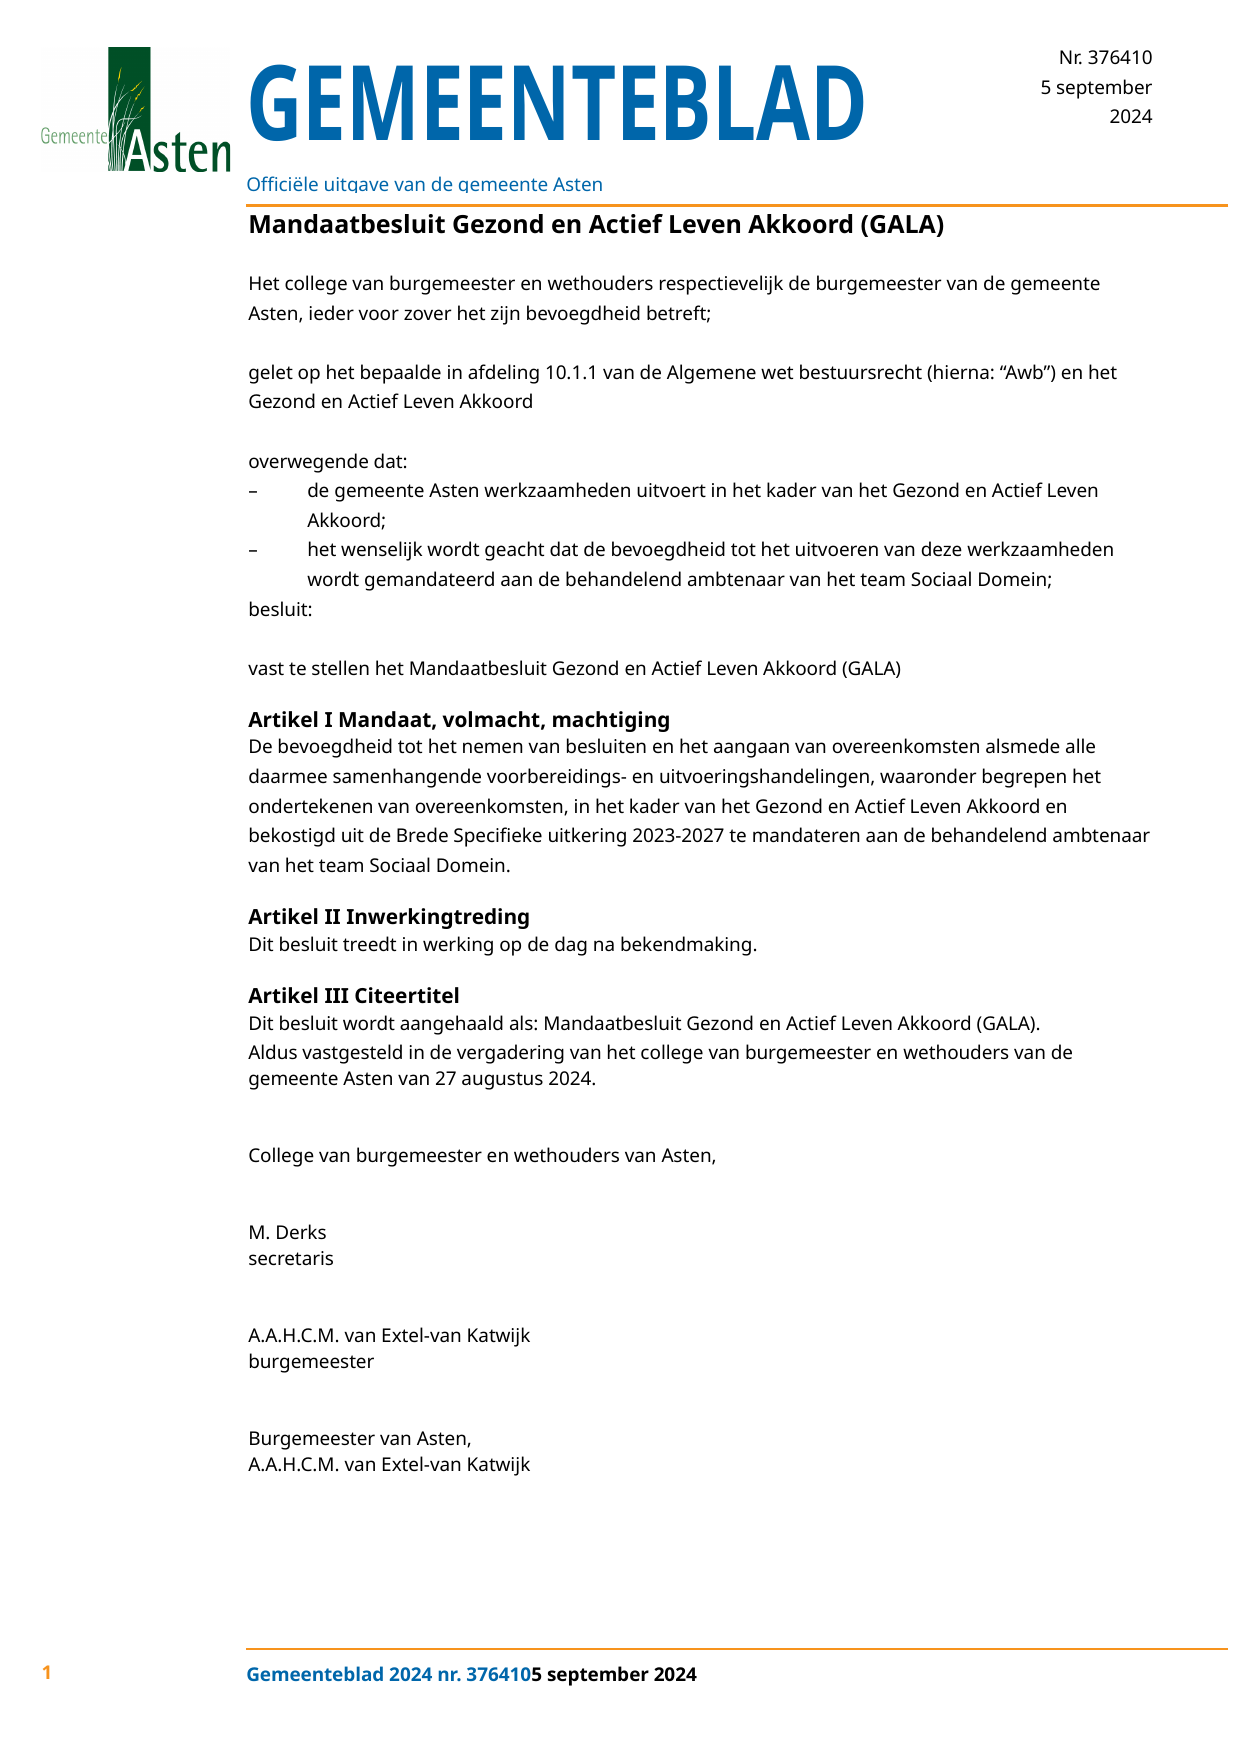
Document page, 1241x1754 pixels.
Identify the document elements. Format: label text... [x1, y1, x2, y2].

picture [41, 47, 231, 172]
text Dit besluit treedt in werking op de dag na bekendmaking. [248, 931, 1152, 957]
text burgemeester [248, 1348, 1152, 1374]
text Aldus vastgesteld in de vergadering van het college van burgemeester en wethouders van de gemeente Asten van 27 augustus 2024. [248, 1039, 1152, 1091]
text A.A.H.C.M. van Extel-van Katwijk [248, 1451, 1152, 1477]
text gelet op het bepaalde in afdeling 10.1.1 van de Algemene wet bestuursrecht (hierna: “Awb”) en het Gezond en Actief Leven Akkoord [248, 359, 1152, 414]
text College van burgemeester en wethouders van Asten, [248, 1142, 1152, 1168]
text vast te stellen het Mandaatbesluit Gezond en Actief Leven Akkoord (GALA) [248, 655, 1152, 681]
text overwegende dat: [248, 448, 1152, 473]
text A.A.H.C.M. van Extel-van Katwijk [248, 1322, 1152, 1348]
text M. Derks [248, 1219, 1152, 1245]
text Het college van burgemeester en wethouders respectievelijk de burgemeester van de gemeente Asten, ieder voor zover het zijn bevoegdheid betreft; [248, 270, 1152, 326]
list het wenselijk wordt geacht dat de bevoegdheid tot het uitvoeren van deze werkzaamheden wordt gemandateerd aan de behandelend ambtenaar van het team Sociaal Domein; [248, 537, 1152, 592]
text Artikel III Citeertitel [248, 981, 1152, 1010]
text Mandaatbesluit Gezond en Actief Leven Akkoord (GALA) [248, 207, 1152, 241]
text Burgemeester van Asten, [248, 1425, 1152, 1451]
text besluit: [248, 596, 1152, 621]
text secretaris [248, 1245, 1152, 1271]
text Artikel II Inwerkingtreding [248, 902, 1152, 931]
list de gemeente Asten werkzaamheden uitvoert in het kader van het Gezond en Actief Leven Akkoord; [248, 477, 1152, 533]
text Artikel I Mandaat, volmacht, machtiging [248, 705, 1152, 734]
text De bevoegdheid tot het nemen van besluiten en het aangaan van overeenkomsten alsmede alle daarmee samenhangende voorbereidings- en uitvoeringshandelingen, waaronder begrepen het ondertekenen van overeenkomsten, in het kader van het Gezond en Actief Leven Akkoord en bekostigd uit de Brede Specifieke uitkering 2023-2027 te mandateren aan de behandelend ambtenaar van het team Sociaal Domein. [248, 734, 1152, 878]
text Dit besluit wordt aangehaald als: Mandaatbesluit Gezond en Actief Leven Akkoord (GALA). [248, 1010, 1152, 1036]
